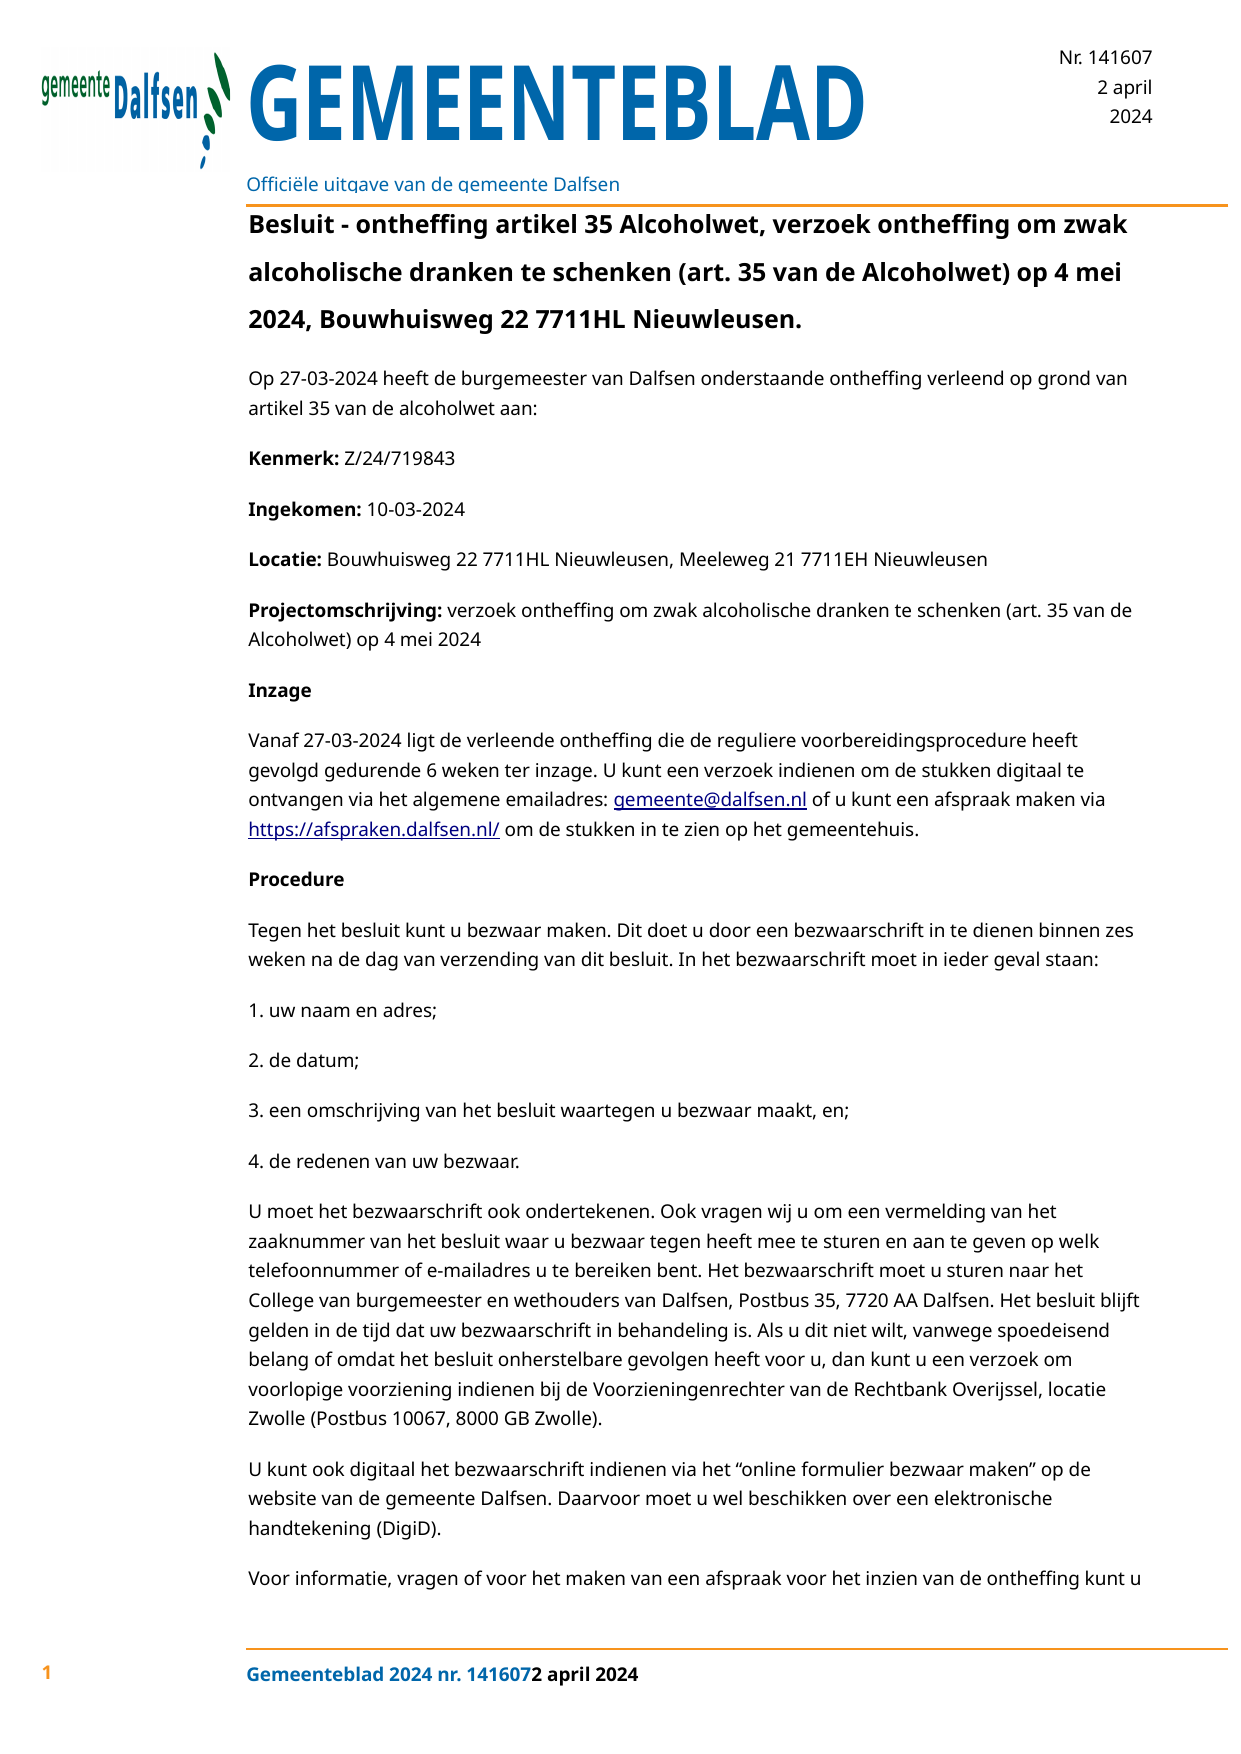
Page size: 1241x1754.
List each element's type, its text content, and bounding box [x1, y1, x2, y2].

text 4. de redenen van uw bezwaar. [248, 1148, 1152, 1174]
text Tegen het besluit kunt u bezwaar maken. Dit doet u door een bezwaarschrift in te dienen binnen zes weken na de dag van verzending van dit besluit. In het bezwaarschrift moet in ieder geval staan: [248, 917, 1152, 972]
text Ingekomen: 10-03-2024 [248, 496, 1152, 522]
picture [41, 47, 231, 172]
text 3. een omschrijving van het besluit waartegen u bezwaar maakt, en; [248, 1098, 1152, 1123]
text Voor informatie, vragen of voor het maken van een afspraak voor het inzien van de ontheffing kunt u [248, 1566, 1152, 1591]
text Kenmerk: Z/24/719843 [248, 446, 1152, 471]
text 1. uw naam en adres; [248, 997, 1152, 1022]
text Locatie: Bouwhuisweg 22 7711HL Nieuwleusen, Meeleweg 21 7711EH Nieuwleusen [248, 546, 1152, 572]
text Procedure [248, 866, 1152, 892]
text 2. de datum; [248, 1047, 1152, 1073]
text Besluit - ontheffing artikel 35 Alcoholwet, verzoek ontheffing om zwak alcoholische dranken te schenken (art. 35 van de Alcoholwet) op 4 mei 2024, Bouwhuisweg 22 7711HL Nieuwleusen. [248, 207, 1152, 336]
text U kunt ook digitaal het bezwaarschrift indienen via het “online formulier bezwaar maken” op de website van de gemeente Dalfsen. Daarvoor moet u wel beschikken over een elektronische handtekening (DigiD). [248, 1456, 1152, 1541]
text Op 27-03-2024 heeft de burgemeester van Dalfsen onderstaande ontheffing verleend op grond van artikel 35 van de alcoholwet aan: [248, 366, 1152, 421]
text U moet het bezwaarschrift ook ondertekenen. Ook vragen wij u om een vermelding van het zaaknummer van het besluit waar u bezwaar tegen heeft mee te sturen en aan te geven op welk telefoonnummer of e-mailadres u te bereiken bent. Het bezwaarschrift moet u sturen naar het College van burgemeester en wethouders van Dalfsen, Postbus 35, 7720 AA Dalfsen. Het besluit blijft gelden in de tijd dat uw bezwaarschrift in behandeling is. Als u dit niet wilt, vanwege spoedeisend belang of omdat het besluit onherstelbare gevolgen heeft voor u, dan kunt u een verzoek om voorlopige voorziening indienen bij de Voorzieningenrechter van de Rechtbank Overijssel, locatie Zwolle (Postbus 10067, 8000 GB Zwolle). [248, 1198, 1152, 1431]
text Vanaf 27-03-2024 ligt de verleende ontheffing die de reguliere voorbereidingsprocedure heeft gevolgd gedurende 6 weken ter inzage. U kunt een verzoek indienen om de stukken digitaal te ontvangen via het algemene emailadres: gemeente@dalfsen.nl of u kunt een afspraak maken via https://afspraken.dalfsen.nl/ om de stukken in te zien op het gemeentehuis. [248, 727, 1152, 842]
text Projectomschrijving: verzoek ontheffing om zwak alcoholische dranken te schenken (art. 35 van de Alcoholwet) op 4 mei 2024 [248, 597, 1152, 652]
text Inzage [248, 677, 1152, 702]
